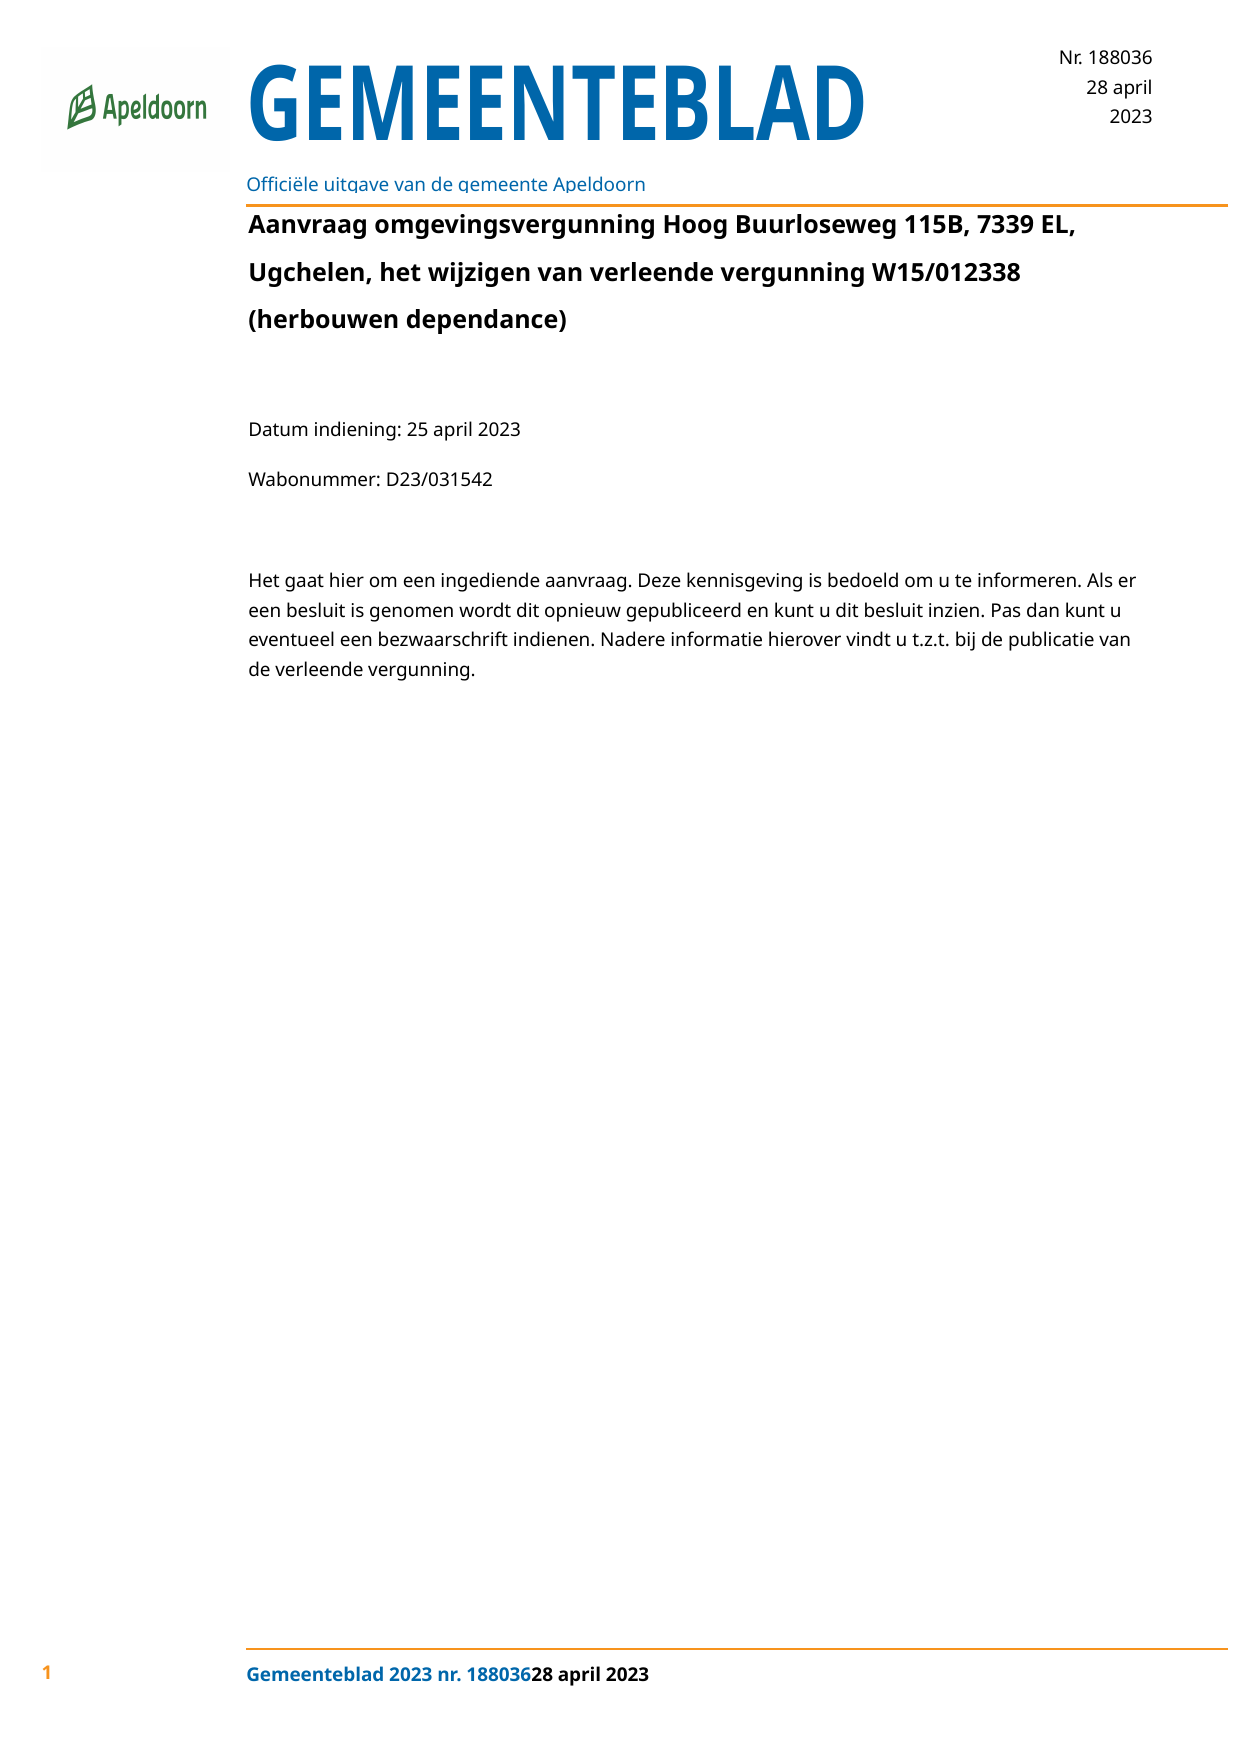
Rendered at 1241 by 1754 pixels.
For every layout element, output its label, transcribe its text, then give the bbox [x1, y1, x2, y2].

text Aanvraag omgevingsvergunning Hoog Buurloseweg 115B, 7339 EL, Ugchelen, het wijzigen van verleende vergunning W15/012338 (herbouwen dependance) [248, 207, 1152, 336]
text Het gaat hier om een ingediende aanvraag. Deze kennisgeving is bedoeld om u te informeren. Als er een besluit is genomen wordt dit opnieuw gepubliceerd en kunt u dit besluit inzien. Pas dan kunt u eventueel een bezwaarschrift indienen. Nadere informatie hierover vindt u t.z.t. bij de publicatie van de verleende vergunning. [248, 567, 1152, 682]
text Wabonummer: D23/031542 [248, 466, 1152, 492]
text Datum indiening: 25 april 2023 [248, 416, 1152, 442]
picture [41, 47, 231, 172]
